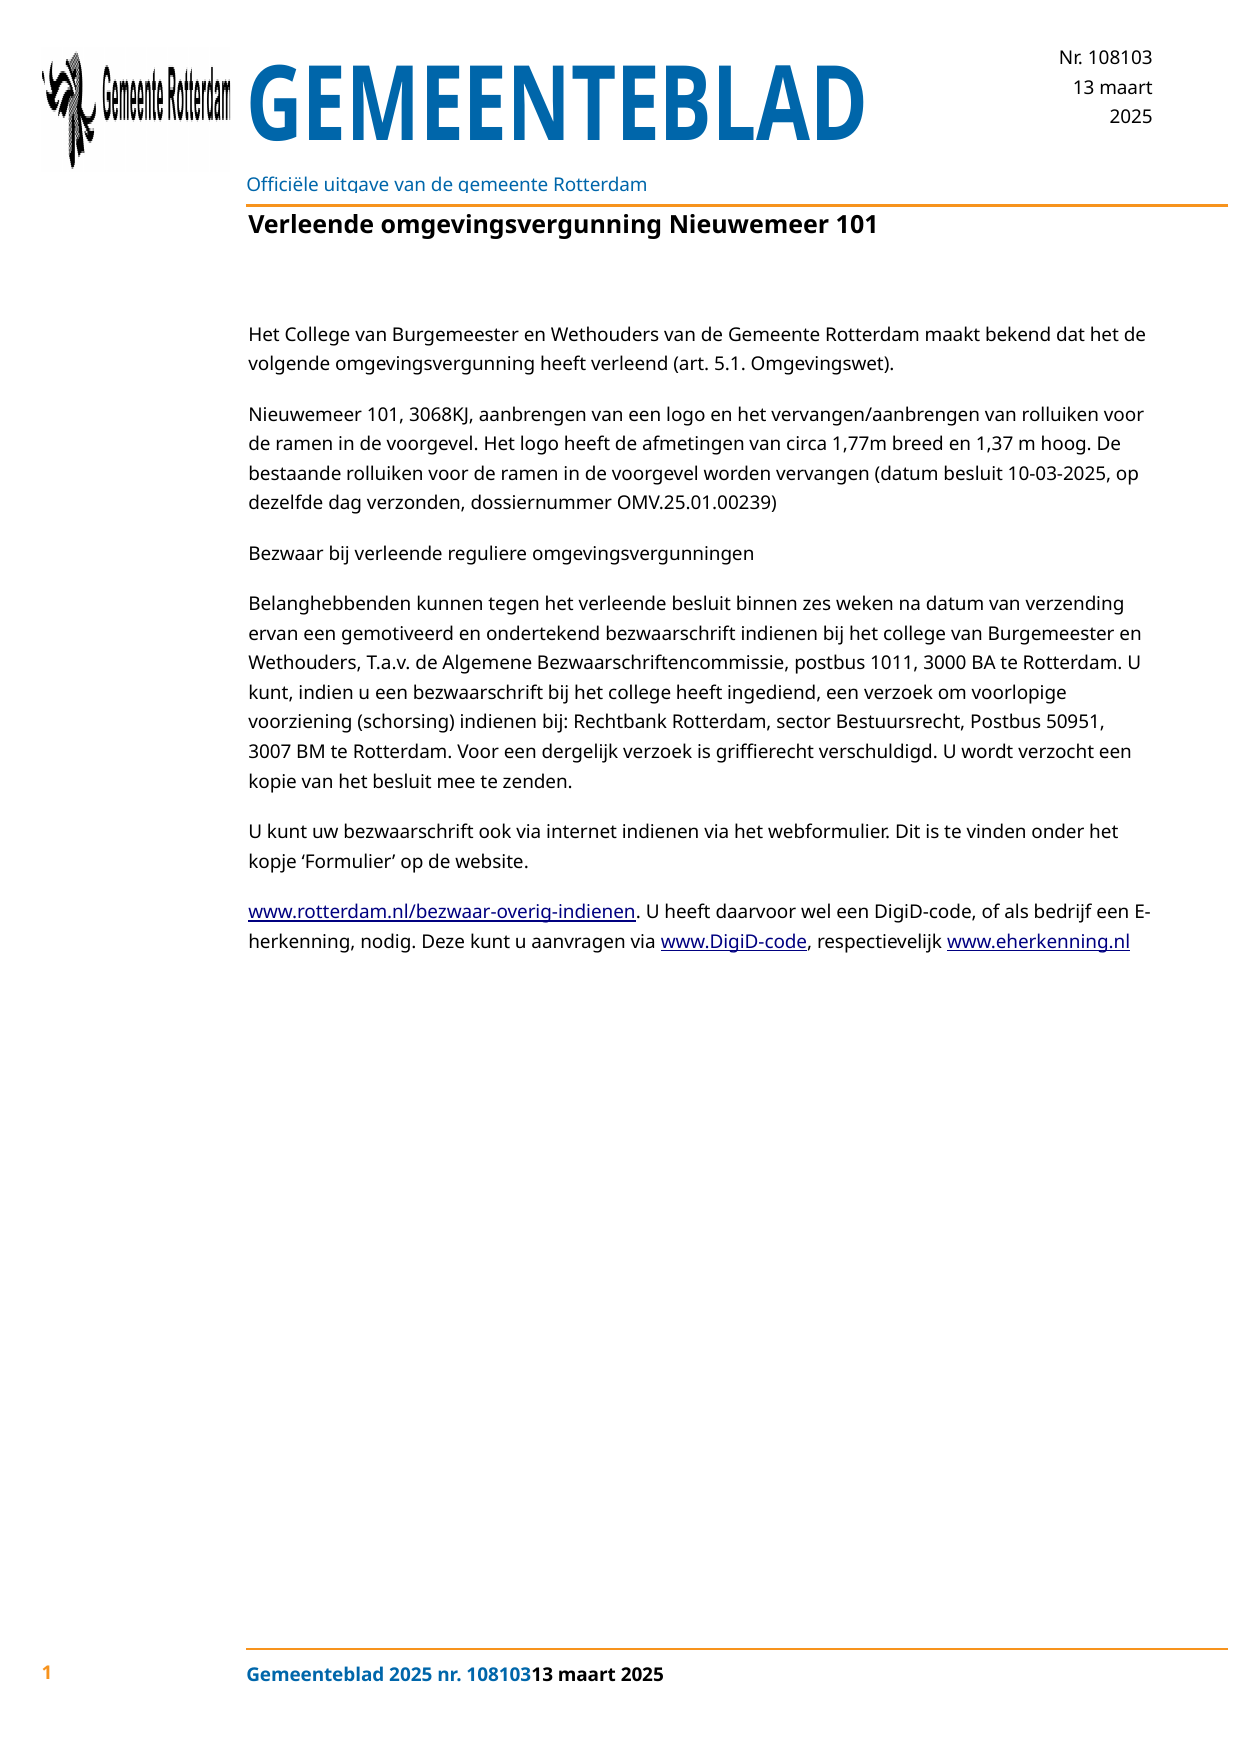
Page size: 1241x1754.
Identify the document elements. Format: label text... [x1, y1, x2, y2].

text Belanghebbenden kunnen tegen het verleende besluit binnen zes weken na datum van verzending ervan een gemotiveerd en ondertekend bezwaarschrift indienen bij het college van Burgemeester en Wethouders, T.a.v. de Algemene Bezwaarschriftencommissie, postbus 1011, 3000 BA te Rotterdam. U kunt, indien u een bezwaarschrift bij het college heeft ingediend, een verzoek om voorlopige voorziening (schorsing) indienen bij: Rechtbank Rotterdam, sector Bestuursrecht, Postbus 50951, 3007 BM te Rotterdam. Voor een dergelijk verzoek is griffierecht verschuldigd. U wordt verzocht een kopie van het besluit mee te zenden. [248, 590, 1152, 793]
picture [41, 47, 231, 172]
text Bezwaar bij verleende reguliere omgevingsvergunningen [248, 540, 1152, 566]
text Nieuwemeer 101, 3068KJ, aanbrengen van een logo en het vervangen/aanbrengen van rolluiken voor de ramen in de voorgevel. Het logo heeft de afmetingen van circa 1,77m breed en 1,37 m hoog. De bestaande rolluiken voor de ramen in de voorgevel worden vervangen (datum besluit 10-03-2025, op dezelfde dag verzonden, dossiernummer OMV.25.01.00239) [248, 401, 1152, 515]
text Het College van Burgemeester en Wethouders van de Gemeente Rotterdam maakt bekend dat het de volgende omgevingsvergunning heeft verleend (art. 5.1. Omgevingswet). [248, 321, 1152, 376]
text www.rotterdam.nl/bezwaar-overig-indienen. U heeft daarvoor wel een DigiD-code, of als bedrijf een E-herkenning, nodig. Deze kunt u aanvragen via www.DigiD-code, respectievelijk www.eherkenning.nl [248, 898, 1152, 953]
text Verleende omgevingsvergunning Nieuwemeer 101 [248, 207, 1152, 241]
text U kunt uw bezwaarschrift ook via internet indienen via het webformulier. Dit is te vinden onder het kopje ‘Formulier’ op de website. [248, 818, 1152, 873]
